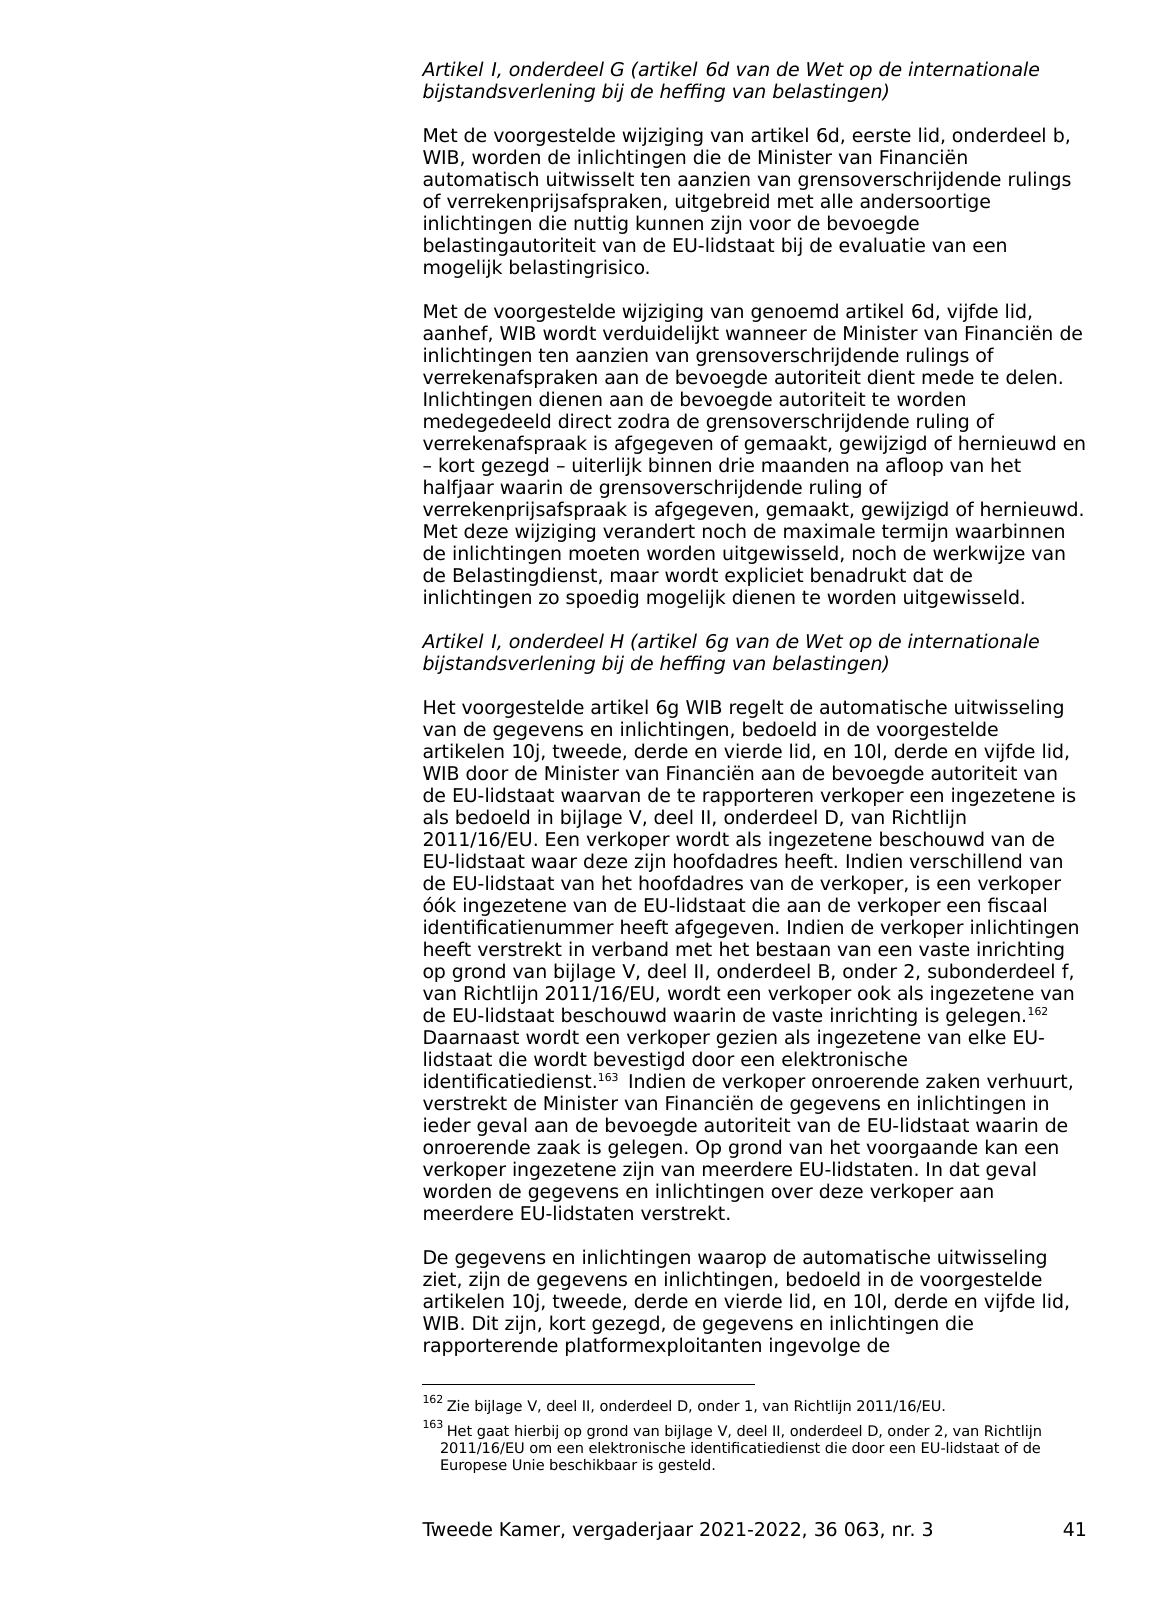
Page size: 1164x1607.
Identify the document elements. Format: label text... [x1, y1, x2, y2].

text Het gaat hierbij op grond van bijlage V, deel II, onderdeel D, onder 2, van Richtlijn 2011/16/EU om een elektronische identificatiedienst die door een EU-lidstaat of de Europese Unie beschikbaar is gesteld. [422, 1418, 1087, 1474]
text Met de voorgestelde wijziging van artikel 6d, eerste lid, onderdeel b, WIB, worden de inlichtingen die de Minister van Financiën automatisch uitwisselt ten aanzien van grensoverschrijdende rulings of verrekenprijsafspraken, uitgebreid met alle andersoortige inlichtingen die nuttig kunnen zijn voor de bevoegde belastingautoriteit van de EU-lidstaat bij de evaluatie van een mogelijk belastingrisico. [422, 125, 1087, 279]
text Het voorgestelde artikel 6g WIB regelt de automatische uitwisseling van de gegevens en inlichtingen, bedoeld in de voorgestelde artikelen 10j, tweede, derde en vierde lid, en 10l, derde en vijfde lid, WIB door de Minister van Financiën aan de bevoegde autoriteit van de EU-lidstaat waarvan de te rapporteren verkoper een ingezetene is als bedoeld in bijlage V, deel II, onderdeel D, van Richtlijn 2011/16/EU. Een verkoper wordt als ingezetene beschouwd van de EU-lidstaat waar deze zijn hoofdadres heeft. Indien verschillend van de EU-lidstaat van het hoofdadres van de verkoper, is een verkoper óók ingezetene van de EU-lidstaat die aan de verkoper een fiscaal identificatienummer heeft afgegeven. Indien de verkoper inlichtingen heeft verstrekt in verband met het bestaan van een vaste inrichting op grond van bijlage V, deel II, onderdeel B, onder 2, subonderdeel f, van Richtlijn 2011/16/EU, wordt een verkoper ook als ingezetene van de EU-lidstaat beschouwd waarin de vaste inrichting is gelegen. Daarnaast wordt een verkoper gezien als ingezetene van elke EU-lidstaat die wordt bevestigd door een elektronische identificatiedienst. Indien de verkoper onroerende zaken verhuurt, verstrekt de Minister van Financiën de gegevens en inlichtingen in ieder geval aan de bevoegde autoriteit van de EU-lidstaat waarin de onroerende zaak is gelegen. Op grond van het voorgaande kan een verkoper ingezetene zijn van meerdere EU-lidstaten. In dat geval worden de gegevens en inlichtingen over deze verkoper aan meerdere EU-lidstaten verstrekt. [422, 697, 1087, 1225]
subtitle Artikel I, onderdeel G (artikel 6d van de Wet op de internationale bijstandsverlening bij de heffing van belastingen) [422, 59, 1087, 103]
text De gegevens en inlichtingen waarop de automatische uitwisseling ziet, zijn de gegevens en inlichtingen, bedoeld in de voorgestelde artikelen 10j, tweede, derde en vierde lid, en 10l, derde en vijfde lid, WIB. Dit zijn, kort gezegd, de gegevens en inlichtingen die rapporterende platformexploitanten ingevolge de [422, 1247, 1087, 1357]
subtitle Artikel I, onderdeel H (artikel 6g van de Wet op de internationale bijstandsverlening bij de heffing van belastingen) [422, 631, 1087, 675]
text Met de voorgestelde wijziging van genoemd artikel 6d, vijfde lid, aanhef, WIB wordt verduidelijkt wanneer de Minister van Financiën de inlichtingen ten aanzien van grensoverschrijdende rulings of verrekenafspraken aan de bevoegde autoriteit dient mede te delen. Inlichtingen dienen aan de bevoegde autoriteit te worden medegedeeld direct zodra de grensoverschrijdende ruling of verrekenafspraak is afgegeven of gemaakt, gewijzigd of hernieuwd en – kort gezegd – uiterlijk binnen drie maanden na afloop van het halfjaar waarin de grensoverschrijdende ruling of verrekenprijsafspraak is afgegeven, gemaakt, gewijzigd of hernieuwd. Met deze wijziging verandert noch de maximale termijn waarbinnen de inlichtingen moeten worden uitgewisseld, noch de werkwijze van de Belastingdienst, maar wordt expliciet benadrukt dat de inlichtingen zo spoedig mogelijk dienen te worden uitgewisseld. [422, 301, 1087, 609]
text Zie bijlage V, deel II, onderdeel D, onder 1, van Richtlijn 2011/16/EU. [422, 1393, 1087, 1416]
